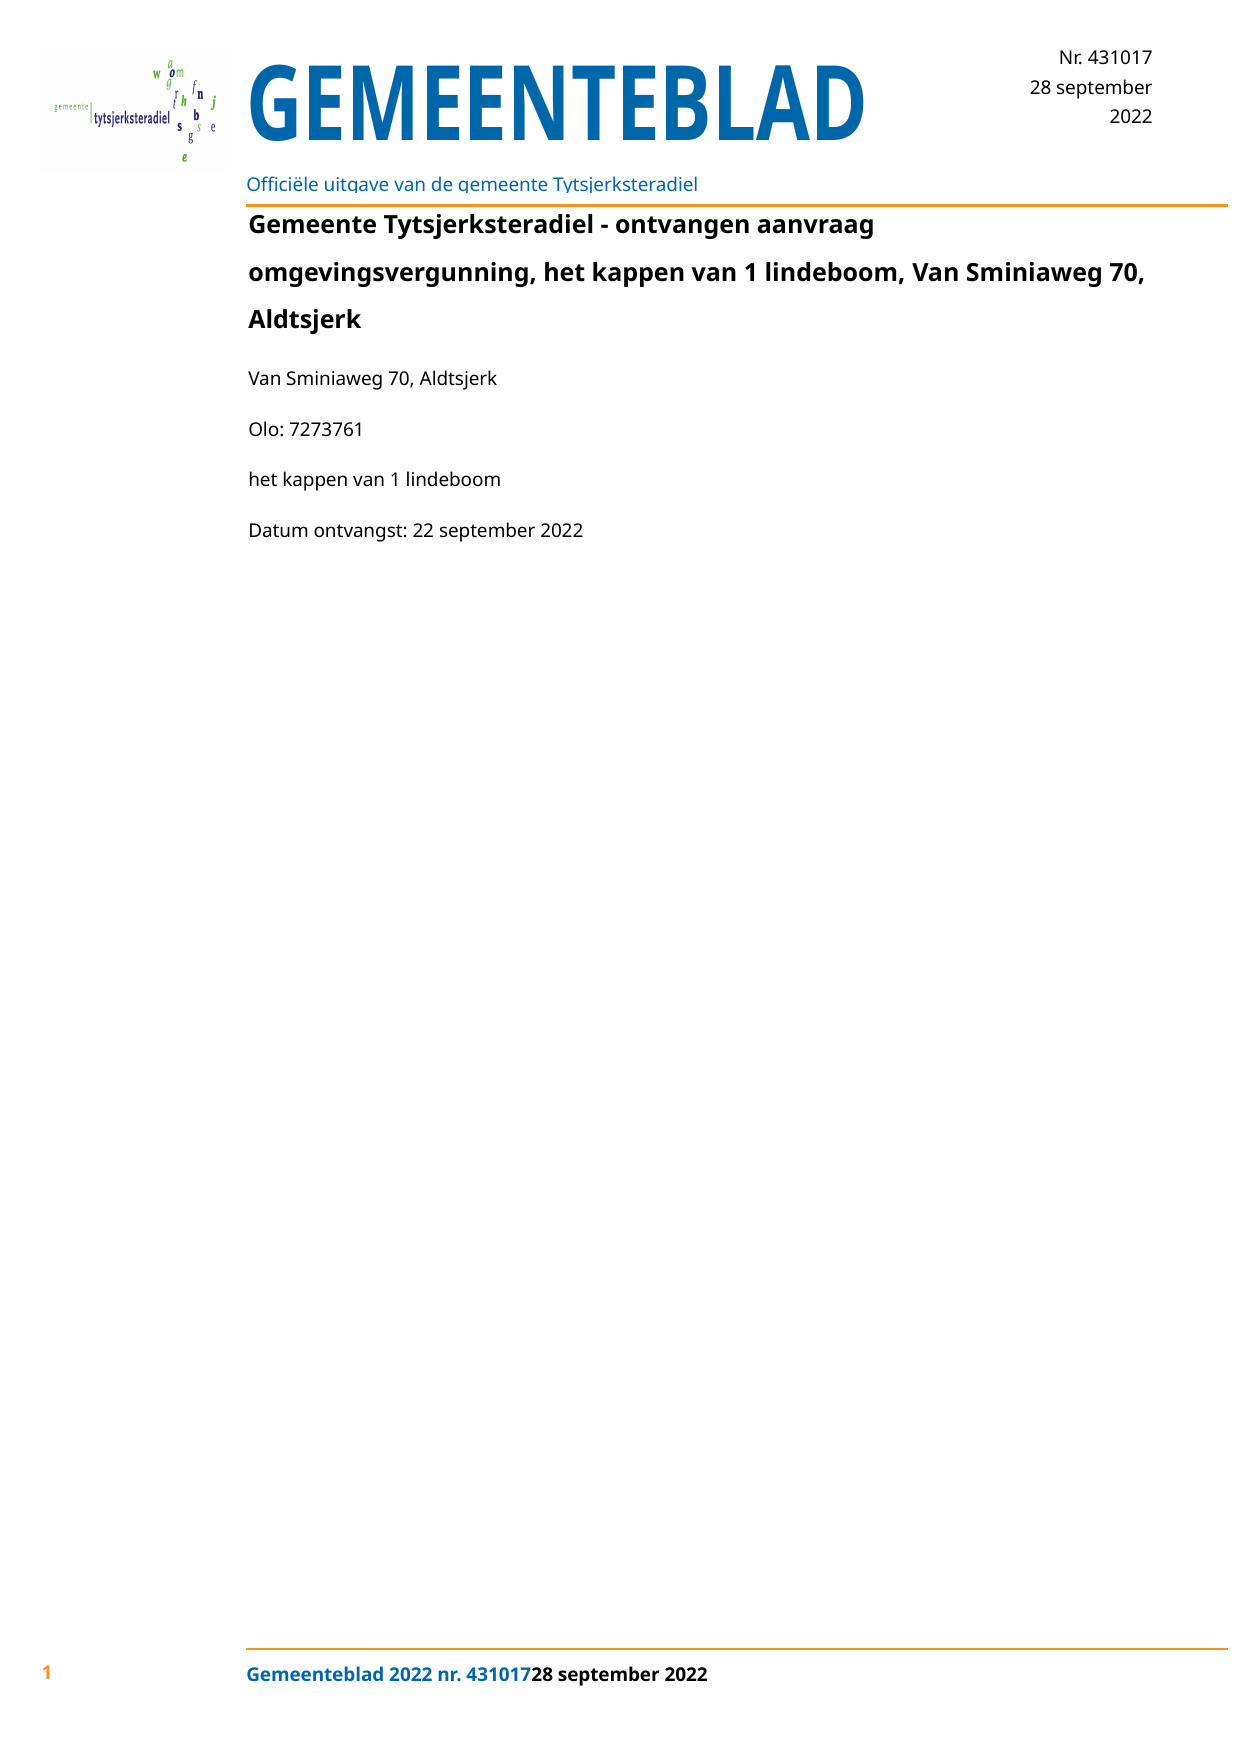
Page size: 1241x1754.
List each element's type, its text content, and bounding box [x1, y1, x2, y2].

text Gemeente Tytsjerksteradiel - ontvangen aanvraag omgevingsvergunning, het kappen van 1 lindeboom, Van Sminiaweg 70, Aldtsjerk [248, 207, 1152, 336]
picture [41, 47, 231, 172]
text het kappen van 1 lindeboom [248, 466, 1152, 492]
text Olo: 7273761 [248, 416, 1152, 442]
text Datum ontvangst: 22 september 2022 [248, 517, 1152, 542]
text Van Sminiaweg 70, Aldtsjerk [248, 366, 1152, 391]
